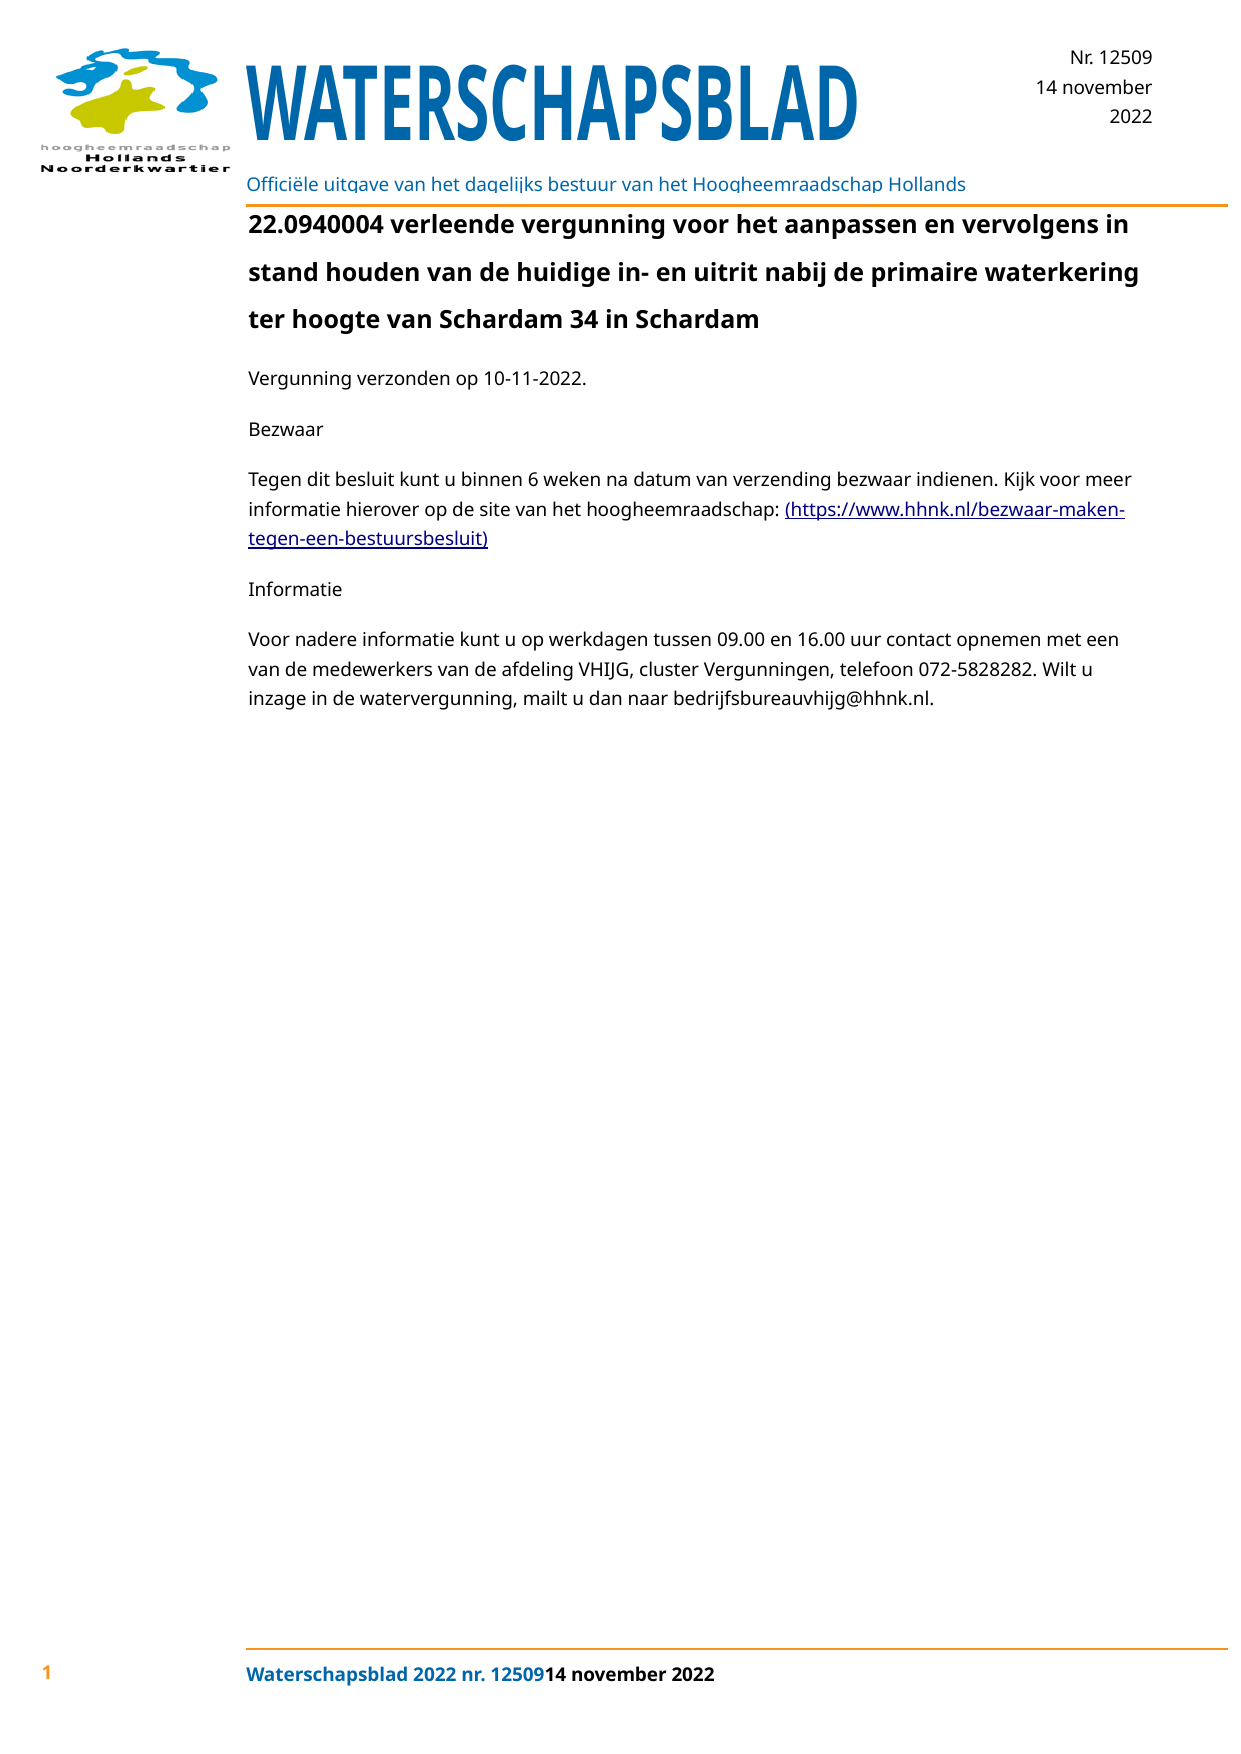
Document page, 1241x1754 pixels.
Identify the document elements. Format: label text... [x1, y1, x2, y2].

text Tegen dit besluit kunt u binnen 6 weken na datum van verzending bezwaar indienen. Kijk voor meer informatie hierover op de site van het hoogheemraadschap: (https://www.hhnk.nl/bezwaar-maken-tegen-een-bestuursbesluit) [248, 466, 1152, 551]
picture [41, 47, 231, 172]
text 22.0940004 verleende vergunning voor het aanpassen en vervolgens in stand houden van de huidige in- en uitrit nabij de primaire waterkering ter hoogte van Schardam 34 in Schardam [248, 207, 1152, 336]
text Vergunning verzonden op 10-11-2022. [248, 366, 1152, 391]
text Bezwaar [248, 416, 1152, 442]
text Voor nadere informatie kunt u op werkdagen tussen 09.00 en 16.00 uur contact opnemen met een van de medewerkers van de afdeling VHIJG, cluster Vergunningen, telefoon 072-5828282. Wilt u inzage in de watervergunning, mailt u dan naar bedrijfsbureauvhijg@hhnk.nl. [248, 626, 1152, 711]
text Informatie [248, 576, 1152, 602]
